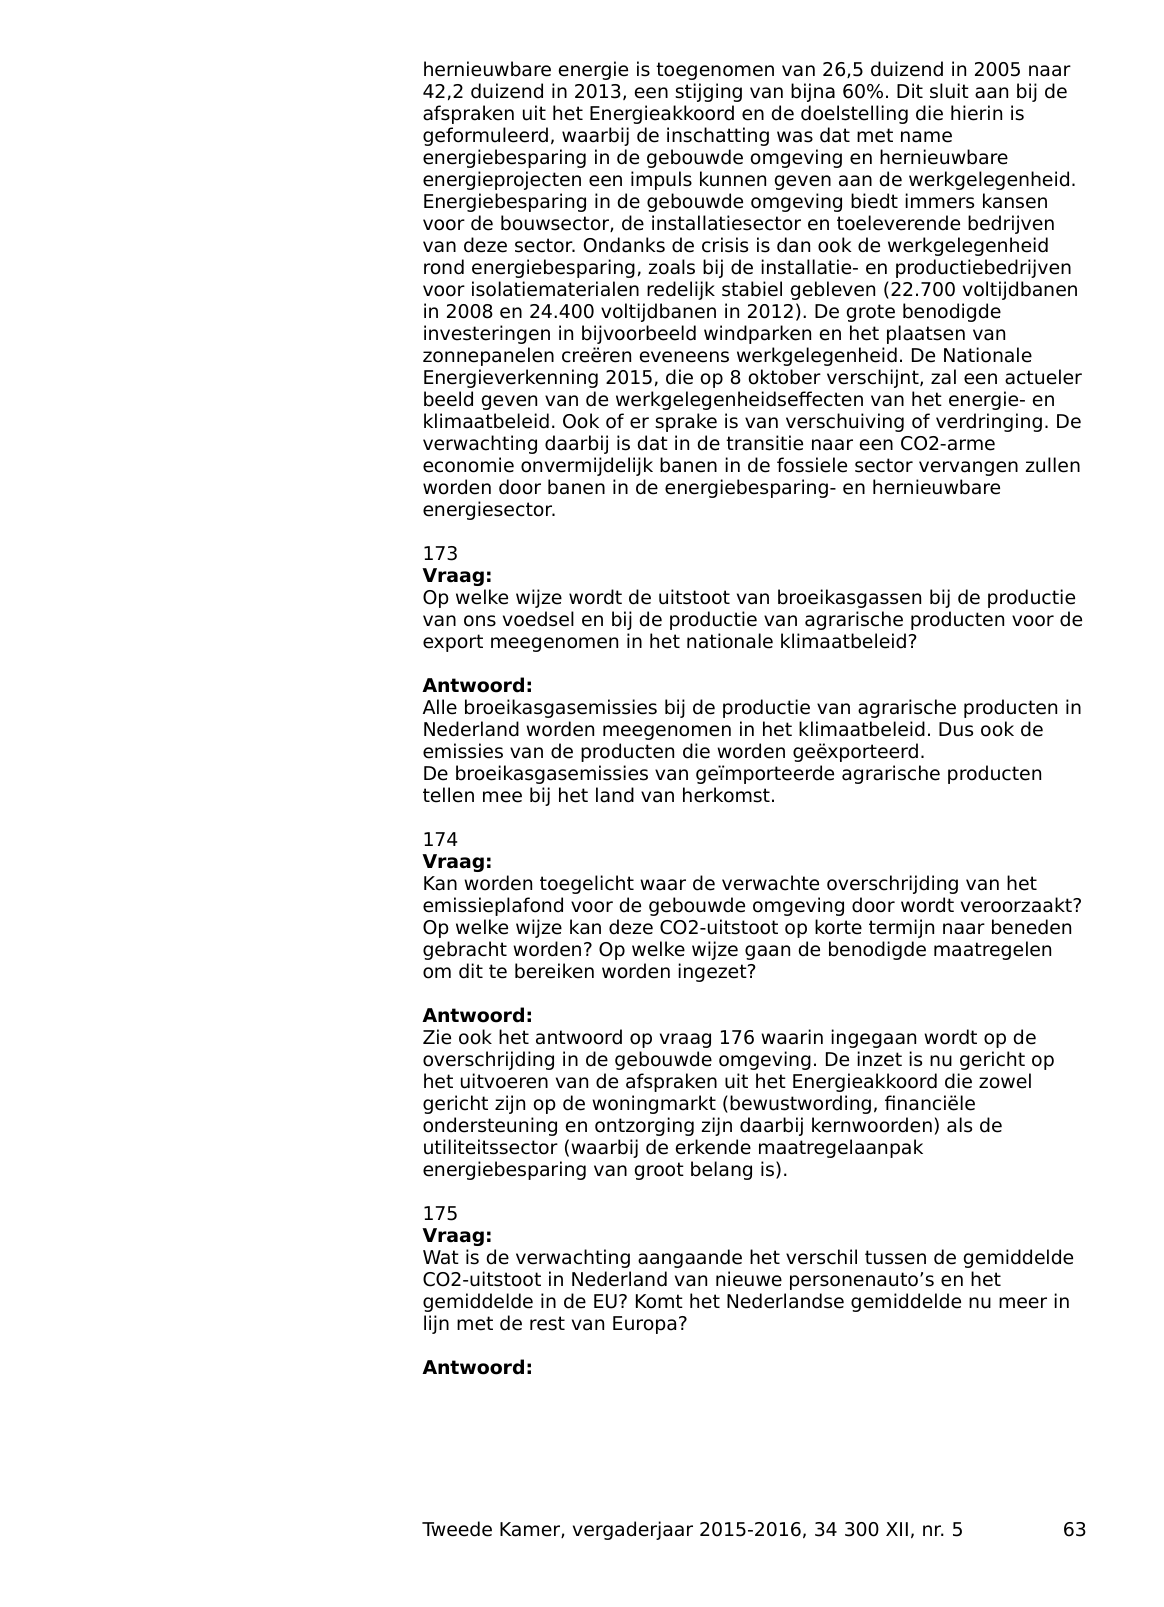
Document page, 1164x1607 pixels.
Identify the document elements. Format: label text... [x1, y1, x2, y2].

text Vraag: [422, 565, 1087, 587]
text Antwoord: [422, 1005, 1087, 1027]
text Wat is de verwachting aangaande het verschil tussen de gemiddelde CO2-uitstoot in Nederland van nieuwe personenauto’s en het gemiddelde in de EU? Komt het Nederlandse gemiddelde nu meer in lijn met de rest van Europa? [422, 1247, 1087, 1335]
text Vraag: [422, 1225, 1087, 1247]
text Zie ook het antwoord op vraag 176 waarin ingegaan wordt op de overschrijding in de gebouwde omgeving. De inzet is nu gericht op het uitvoeren van de afspraken uit het Energieakkoord die zowel gericht zijn op de woningmarkt (bewustwording, financiële ondersteuning en ontzorging zijn daarbij kernwoorden) als de utiliteitssector (waarbij de erkende maatregelaanpak energiebesparing van groot belang is). [422, 1027, 1087, 1181]
text 174 [422, 829, 1087, 851]
text hernieuwbare energie is toegenomen van 26,5 duizend in 2005 naar 42,2 duizend in 2013, een stijging van bijna 60%. Dit sluit aan bij de afspraken uit het Energieakkoord en de doelstelling die hierin is geformuleerd, waarbij de inschatting was dat met name energiebesparing in de gebouwde omgeving en hernieuwbare energieprojecten een impuls kunnen geven aan de werkgelegenheid. Energiebesparing in de gebouwde omgeving biedt immers kansen voor de bouwsector, de installatiesector en toeleverende bedrijven van deze sector. Ondanks de crisis is dan ook de werkgelegenheid rond energiebesparing, zoals bij de installatie- en productiebedrijven voor isolatiematerialen redelijk stabiel gebleven (22.700 voltijdbanen in 2008 en 24.400 voltijdbanen in 2012). De grote benodigde investeringen in bijvoorbeeld windparken en het plaatsen van zonnepanelen creëren eveneens werkgelegenheid. De Nationale Energieverkenning 2015, die op 8 oktober verschijnt, zal een actueler beeld geven van de werkgelegenheidseffecten van het energie- en klimaatbeleid. Ook of er sprake is van verschuiving of verdringing. De verwachting daarbij is dat in de transitie naar een CO2-arme economie onvermijdelijk banen in de fossiele sector vervangen zullen worden door banen in de energiebesparing- en hernieuwbare energiesector. [422, 59, 1087, 521]
text 175 [422, 1203, 1087, 1225]
text Op welke wijze wordt de uitstoot van broeikasgassen bij de productie van ons voedsel en bij de productie van agrarische producten voor de export meegenomen in het nationale klimaatbeleid? [422, 587, 1087, 653]
text De broeikasgasemissies van geïmporteerde agrarische producten tellen mee bij het land van herkomst. [422, 763, 1087, 807]
text Antwoord: [422, 1357, 1087, 1379]
text 173 [422, 543, 1087, 565]
text Vraag: [422, 851, 1087, 873]
text Kan worden toegelicht waar de verwachte overschrijding van het emissieplafond voor de gebouwde omgeving door wordt veroorzaakt? Op welke wijze kan deze CO2-uitstoot op korte termijn naar beneden gebracht worden? Op welke wijze gaan de benodigde maatregelen om dit te bereiken worden ingezet? [422, 873, 1087, 983]
text Antwoord: [422, 675, 1087, 697]
text Alle broeikasgasemissies bij de productie van agrarische producten in Nederland worden meegenomen in het klimaatbeleid. Dus ook de emissies van de producten die worden geëxporteerd. [422, 697, 1087, 763]
